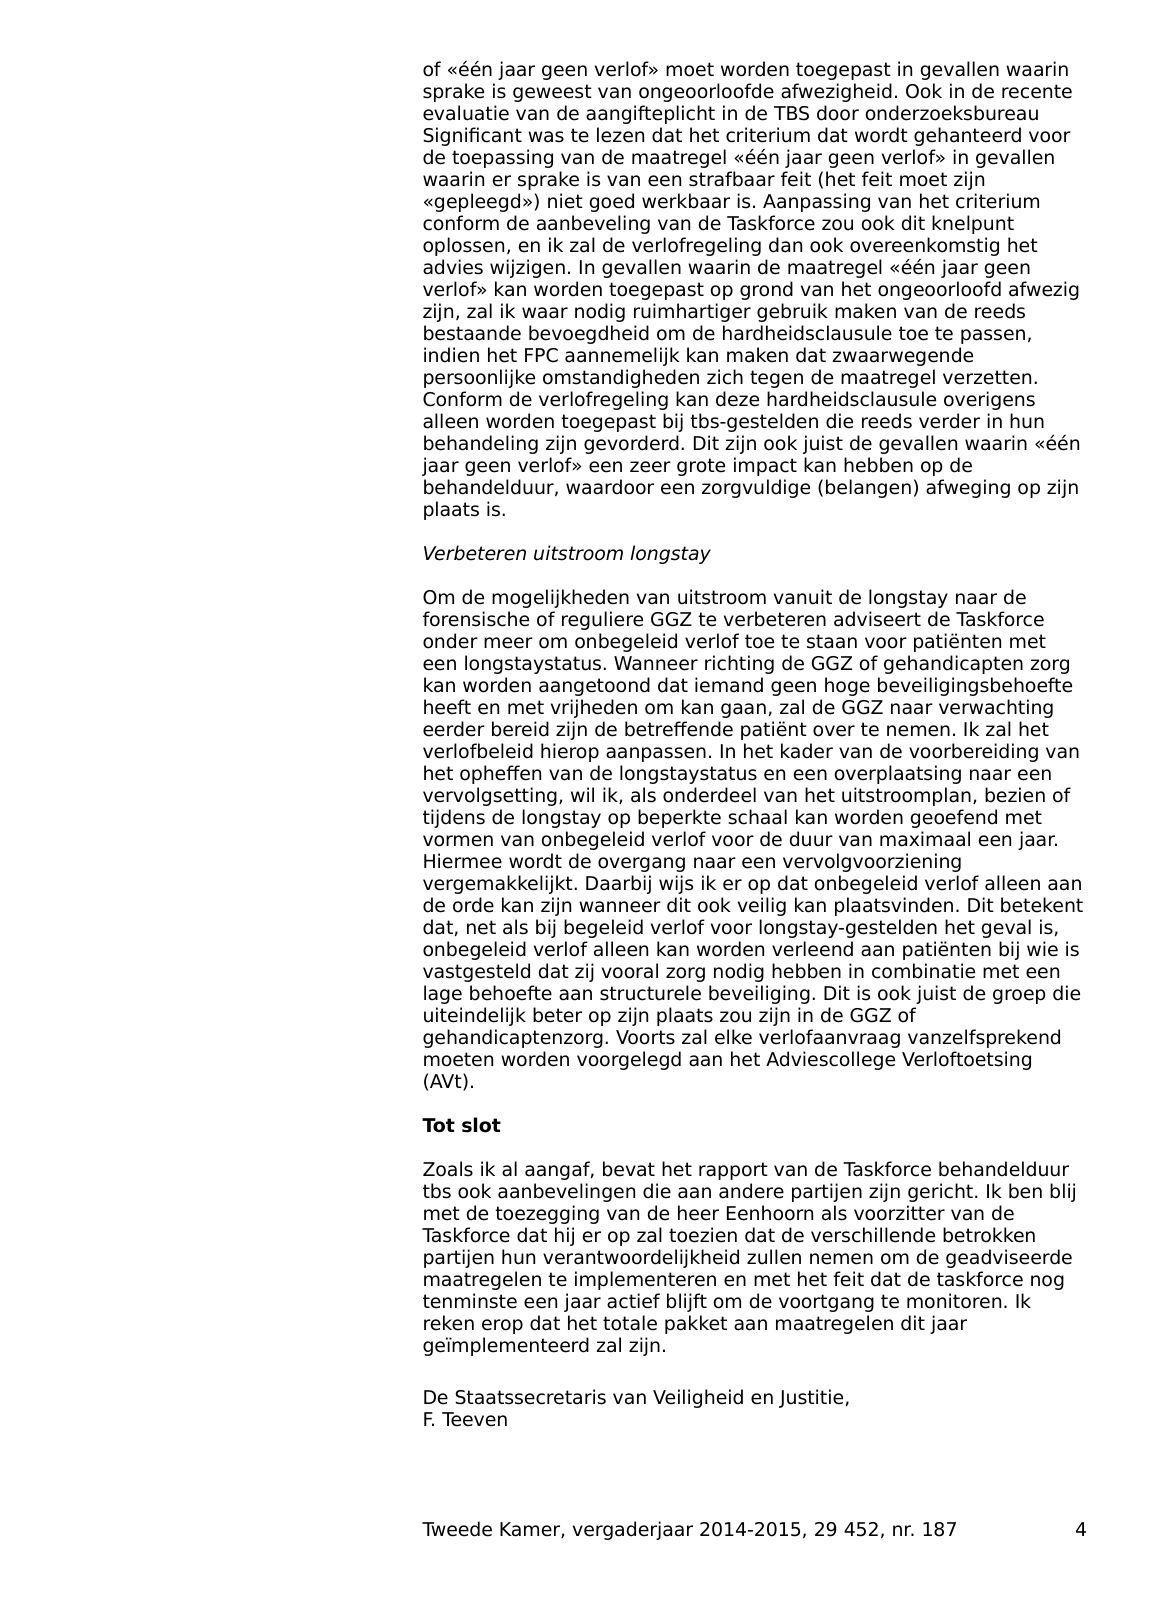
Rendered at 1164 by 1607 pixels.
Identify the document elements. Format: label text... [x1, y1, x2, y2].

subtitle Tot slot [422, 1115, 1087, 1137]
text of «één jaar geen verlof» moet worden toegepast in gevallen waarin sprake is geweest van ongeoorloofde afwezigheid. Ook in de recente evaluatie van de aangifteplicht in de TBS door onderzoeksbureau Significant was te lezen dat het criterium dat wordt gehanteerd voor de toepassing van de maatregel «één jaar geen verlof» in gevallen waarin er sprake is van een strafbaar feit (het feit moet zijn «gepleegd») niet goed werkbaar is. Aanpassing van het criterium conform de aanbeveling van de Taskforce zou ook dit knelpunt oplossen, en ik zal de verlofregeling dan ook overeenkomstig het advies wijzigen. In gevallen waarin de maatregel «één jaar geen verlof» kan worden toegepast op grond van het ongeoorloofd afwezig zijn, zal ik waar nodig ruimhartiger gebruik maken van de reeds bestaande bevoegdheid om de hardheidsclausule toe te passen, indien het FPC aannemelijk kan maken dat zwaarwegende persoonlijke omstandigheden zich tegen de maatregel verzetten. Conform de verlofregeling kan deze hardheidsclausule overigens alleen worden toegepast bij tbs-gestelden die reeds verder in hun behandeling zijn gevorderd. Dit zijn ook juist de gevallen waarin «één jaar geen verlof» een zeer grote impact kan hebben op de behandelduur, waardoor een zorgvuldige (belangen) afweging op zijn plaats is. [422, 59, 1087, 521]
text De Staatssecretaris van Veiligheid en Justitie, F. Teeven [422, 1387, 1087, 1431]
subtitle Verbeteren uitstroom longstay [422, 543, 1087, 565]
text Om de mogelijkheden van uitstroom vanuit de longstay naar de forensische of reguliere GGZ te verbeteren adviseert de Taskforce onder meer om onbegeleid verlof toe te staan voor patiënten met een longstaystatus. Wanneer richting de GGZ of gehandicapten zorg kan worden aangetoond dat iemand geen hoge beveiligingsbehoefte heeft en met vrijheden om kan gaan, zal de GGZ naar verwachting eerder bereid zijn de betreffende patiënt over te nemen. Ik zal het verlofbeleid hierop aanpassen. In het kader van de voorbereiding van het opheffen van de longstaystatus en een overplaatsing naar een vervolgsetting, wil ik, als onderdeel van het uitstroomplan, bezien of tijdens de longstay op beperkte schaal kan worden geoefend met vormen van onbegeleid verlof voor de duur van maximaal een jaar. Hiermee wordt de overgang naar een vervolgvoorziening vergemakkelijkt. Daarbij wijs ik er op dat onbegeleid verlof alleen aan de orde kan zijn wanneer dit ook veilig kan plaatsvinden. Dit betekent dat, net als bij begeleid verlof voor longstay-gestelden het geval is, onbegeleid verlof alleen kan worden verleend aan patiënten bij wie is vastgesteld dat zij vooral zorg nodig hebben in combinatie met een lage behoefte aan structurele beveiliging. Dit is ook juist de groep die uiteindelijk beter op zijn plaats zou zijn in de GGZ of gehandicaptenzorg. Voorts zal elke verlofaanvraag vanzelfsprekend moeten worden voorgelegd aan het Adviescollege Verloftoetsing (AVt). [422, 587, 1087, 1092]
text Zoals ik al aangaf, bevat het rapport van de Taskforce behandelduur tbs ook aanbevelingen die aan andere partijen zijn gericht. Ik ben blij met de toezegging van de heer Eenhoorn als voorzitter van de Taskforce dat hij er op zal toezien dat de verschillende betrokken partijen hun verantwoordelijkheid zullen nemen om de geadviseerde maatregelen te implementeren en met het feit dat de taskforce nog tenminste een jaar actief blijft om de voortgang te monitoren. Ik reken erop dat het totale pakket aan maatregelen dit jaar geïmplementeerd zal zijn. [422, 1159, 1087, 1357]
